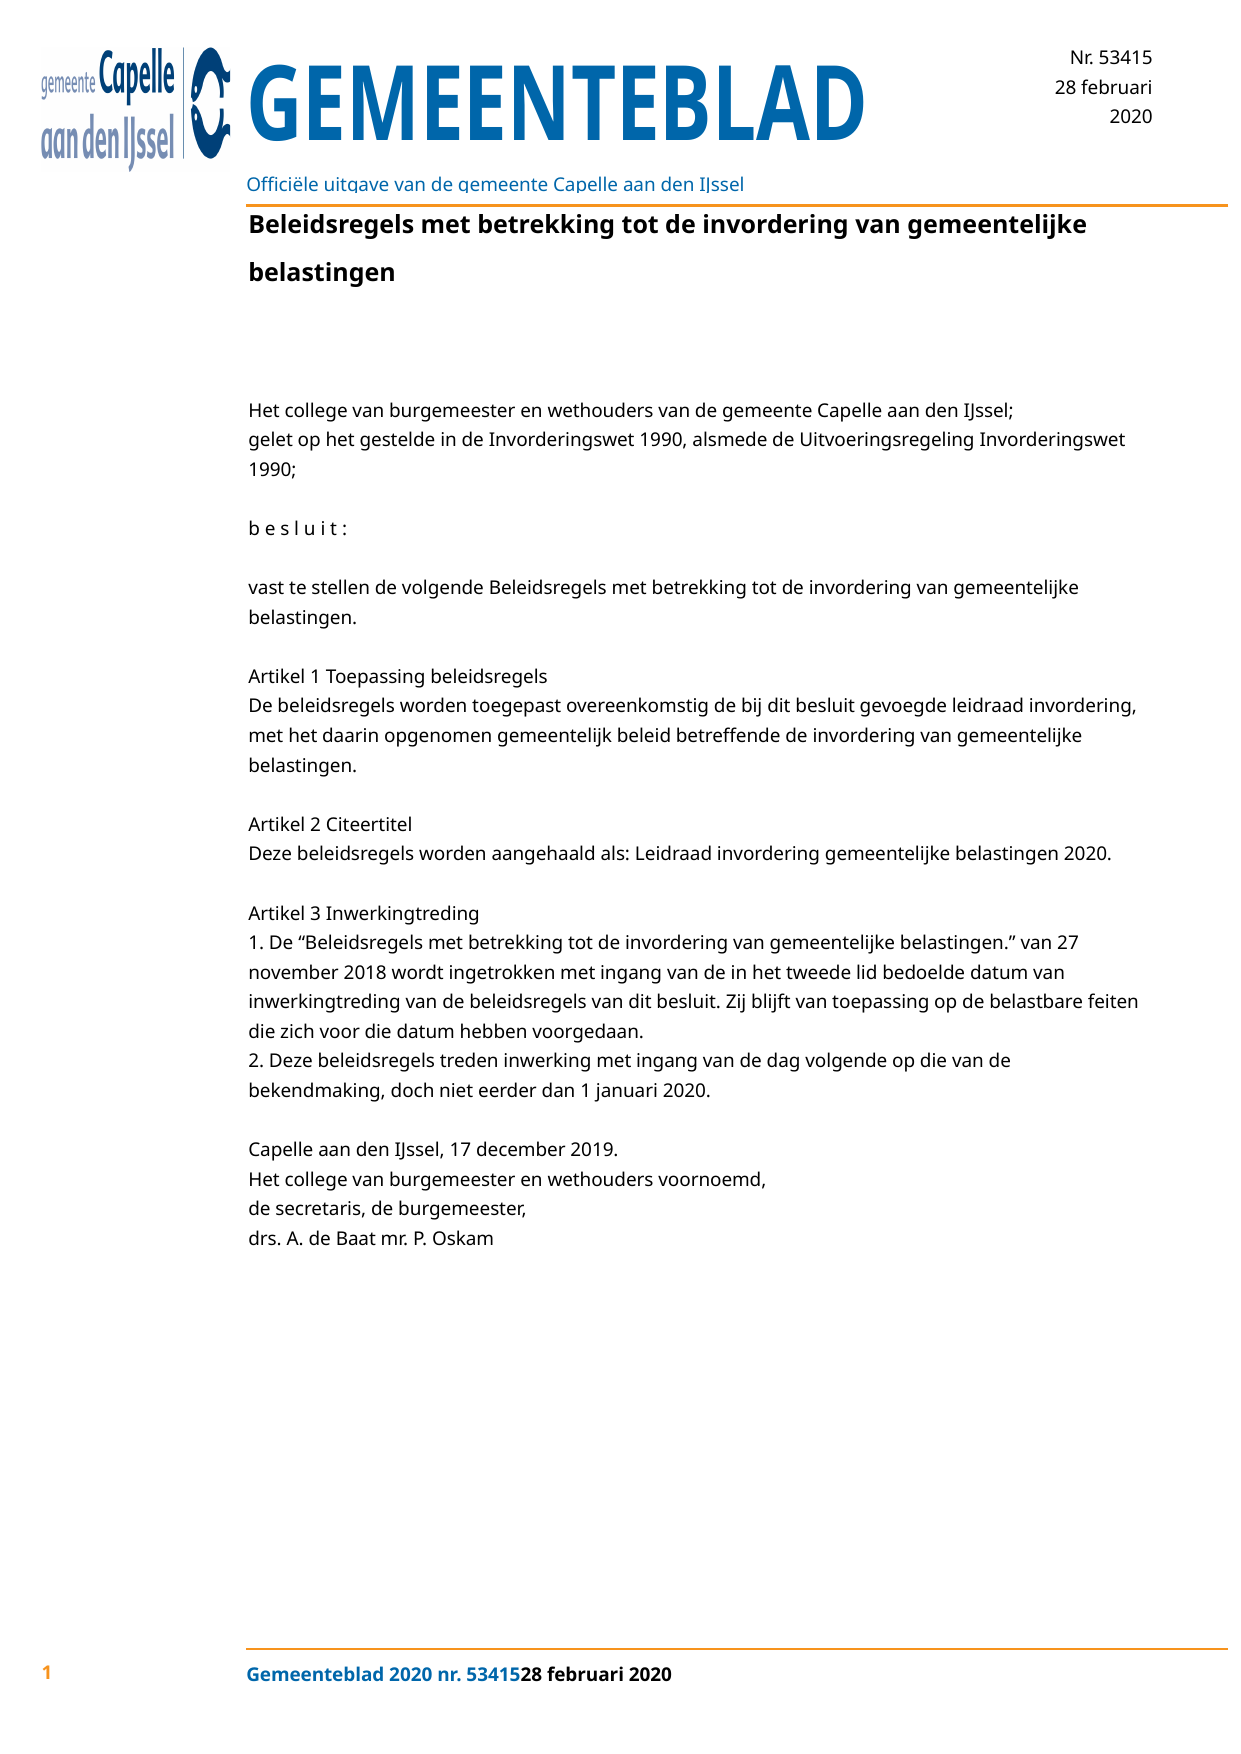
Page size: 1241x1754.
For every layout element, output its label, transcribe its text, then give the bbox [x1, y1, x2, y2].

text Deze beleidsregels worden aangehaald als: Leidraad invordering gemeentelijke belastingen 2020. [248, 841, 1152, 866]
text vast te stellen de volgende Beleidsregels met betrekking tot de invordering van gemeentelijke belastingen. [248, 574, 1152, 629]
text Artikel 2 Citeertitel [248, 811, 1152, 837]
text Het college van burgemeester en wethouders van de gemeente Capelle aan den IJssel; [248, 397, 1152, 422]
text Het college van burgemeester en wethouders voornoemd, [248, 1166, 1152, 1192]
text Artikel 1 Toepassing beleidsregels [248, 663, 1152, 689]
text de secretaris, de burgemeester, [248, 1196, 1152, 1221]
text Capelle aan den IJssel, 17 december 2019. [248, 1136, 1152, 1162]
text 2. Deze beleidsregels treden inwerking met ingang van de dag volgende op die van de bekendmaking, doch niet eerder dan 1 januari 2020. [248, 1048, 1152, 1103]
text gelet op het gestelde in de Invorderingswet 1990, alsmede de Uitvoeringsregeling Invorderingswet 1990; [248, 426, 1152, 482]
text b e s l u i t : [248, 515, 1152, 541]
text Artikel 3 Inwerkingtreding [248, 900, 1152, 925]
text Beleidsregels met betrekking tot de invordering van gemeentelijke belastingen [248, 207, 1152, 288]
picture [41, 47, 231, 172]
text drs. A. de Baat mr. P. Oskam [248, 1225, 1152, 1251]
text 1. De “Beleidsregels met betrekking tot de invordering van gemeentelijke belastingen.” van 27 november 2018 wordt ingetrokken met ingang van de in het tweede lid bedoelde datum van inwerkingtreding van de beleidsregels van dit besluit. Zij blijft van toepassing op de belastbare feiten die zich voor die datum hebben voorgedaan. [248, 929, 1152, 1044]
text De beleidsregels worden toegepast overeenkomstig de bij dit besluit gevoegde leidraad invordering, met het daarin opgenomen gemeentelijk beleid betreffende de invordering van gemeentelijke belastingen. [248, 693, 1152, 777]
